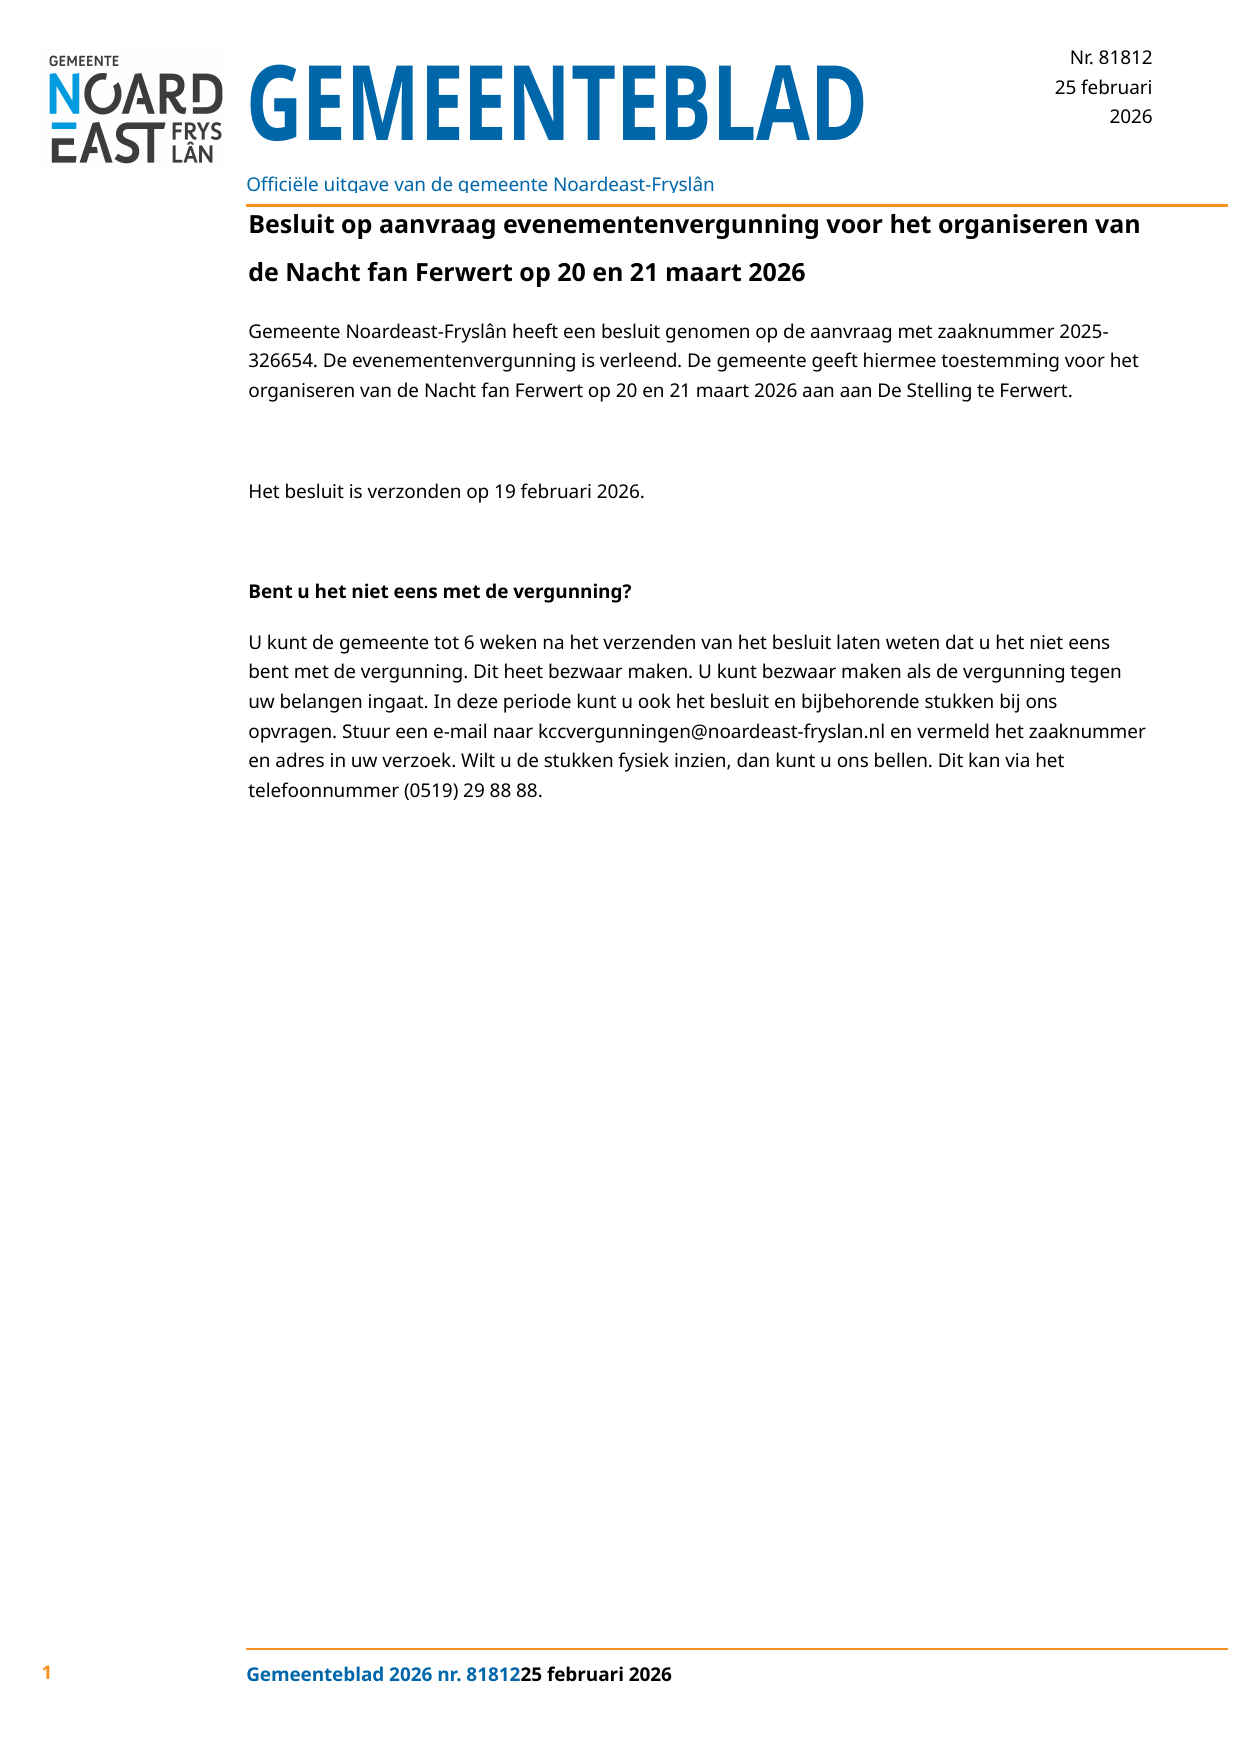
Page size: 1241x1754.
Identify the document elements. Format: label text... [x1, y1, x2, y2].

text Besluit op aanvraag evenementenvergunning voor het organiseren van de Nacht fan Ferwert op 20 en 21 maart 2026 [248, 207, 1152, 288]
text U kunt de gemeente tot 6 weken na het verzenden van het besluit laten weten dat u het niet eens bent met de vergunning. Dit heet bezwaar maken. U kunt bezwaar maken als de vergunning tegen uw belangen ingaat. In deze periode kunt u ook het besluit en bijbehorende stukken bij ons opvragen. Stuur een e-mail naar kccvergunningen@noardeast-fryslan.nl en vermeld het zaaknummer en adres in uw verzoek. Wilt u de stukken fysiek inzien, dan kunt u ons bellen. Dit kan via het telefoonnummer (0519) 29 88 88. [248, 629, 1152, 803]
text Het besluit is verzonden op 19 februari 2026. [248, 478, 1152, 504]
text Gemeente Noardeast-Fryslân heeft een besluit genomen op de aanvraag met zaaknummer 2025-326654. De evenementenvergunning is verleend. De gemeente geeft hiermee toestemming voor het organiseren van de Nacht fan Ferwert op 20 en 21 maart 2026 aan aan De Stelling te Ferwert. [248, 318, 1152, 403]
picture [41, 47, 231, 172]
text Bent u het niet eens met de vergunning? [248, 579, 1152, 604]
